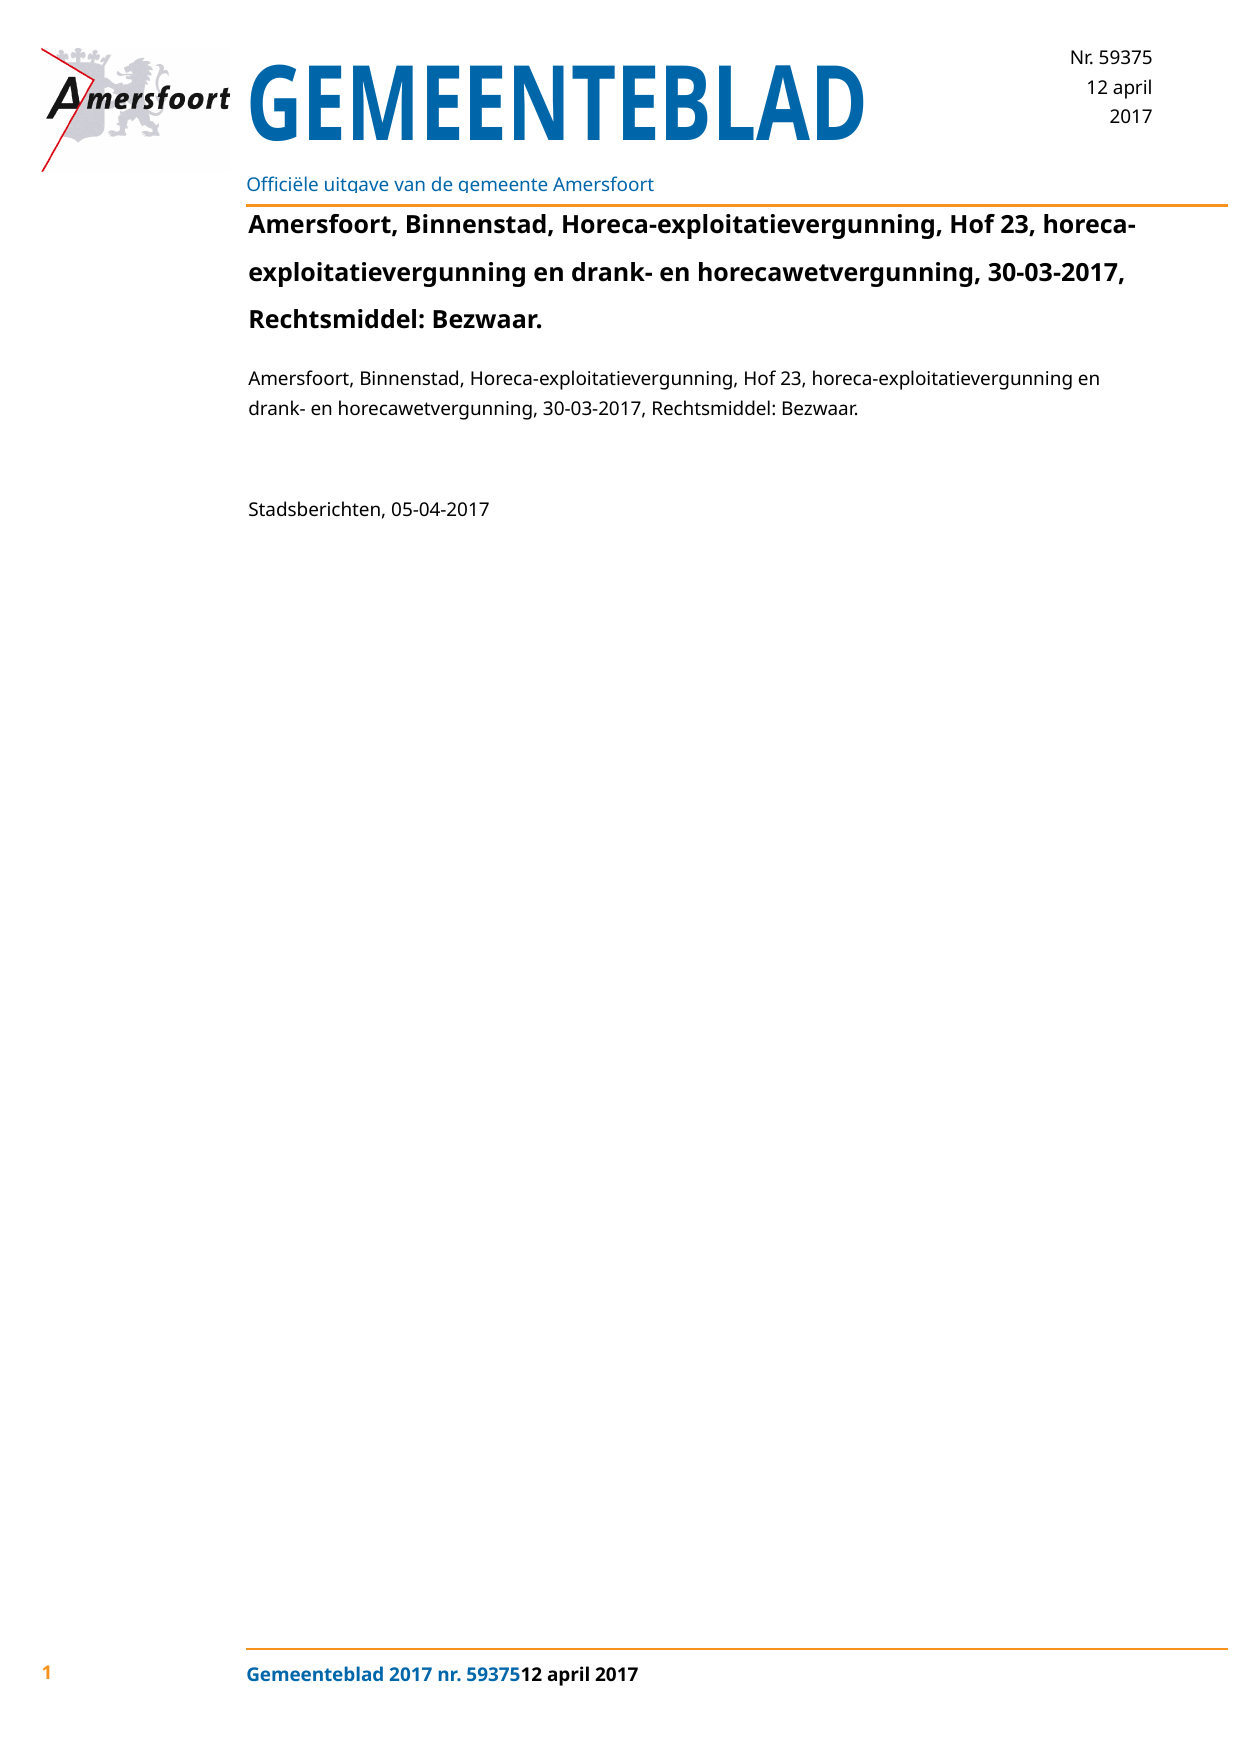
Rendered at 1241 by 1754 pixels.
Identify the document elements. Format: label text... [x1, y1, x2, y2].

text Amersfoort, Binnenstad, Horeca-exploitatievergunning, Hof 23, horeca-exploitatievergunning en drank- en horecawetvergunning, 30-03-2017, Rechtsmiddel: Bezwaar. [248, 366, 1152, 421]
picture [41, 47, 231, 172]
text Stadsberichten, 05-04-2017 [248, 496, 1152, 522]
text Amersfoort, Binnenstad, Horeca-exploitatievergunning, Hof 23, horeca-exploitatievergunning en drank- en horecawetvergunning, 30-03-2017, Rechtsmiddel: Bezwaar. [248, 207, 1152, 336]
